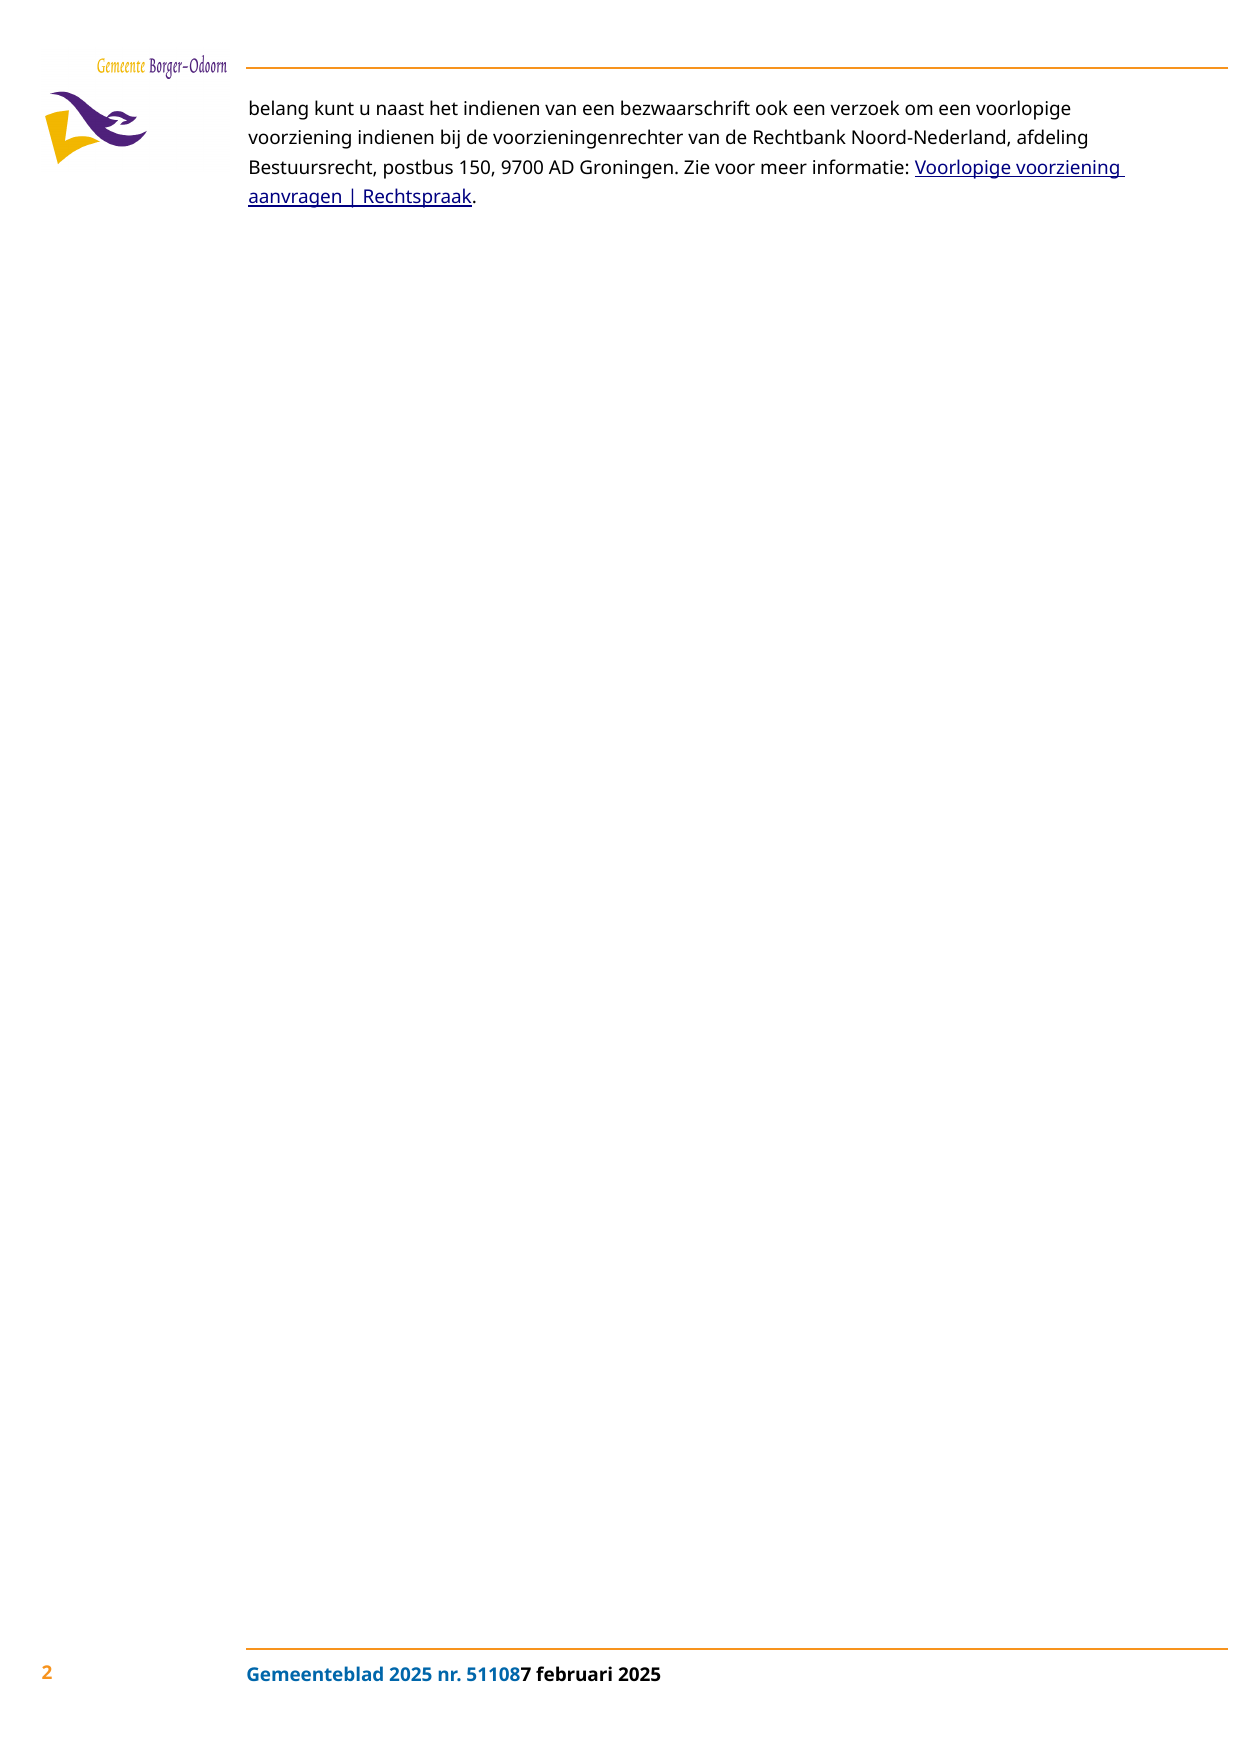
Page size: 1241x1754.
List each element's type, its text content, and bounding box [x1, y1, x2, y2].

text belang kunt u naast het indienen van een bezwaarschrift ook een verzoek om een voorlopige voorziening indienen bij de voorzieningenrechter van de Rechtbank Noord-Nederland, afdeling Bestuursrecht, postbus 150, 9700 AD Groningen. Zie voor meer informatie: Voorlopige voorziening aanvragen | Rechtspraak. [248, 95, 1152, 209]
picture [41, 47, 231, 172]
